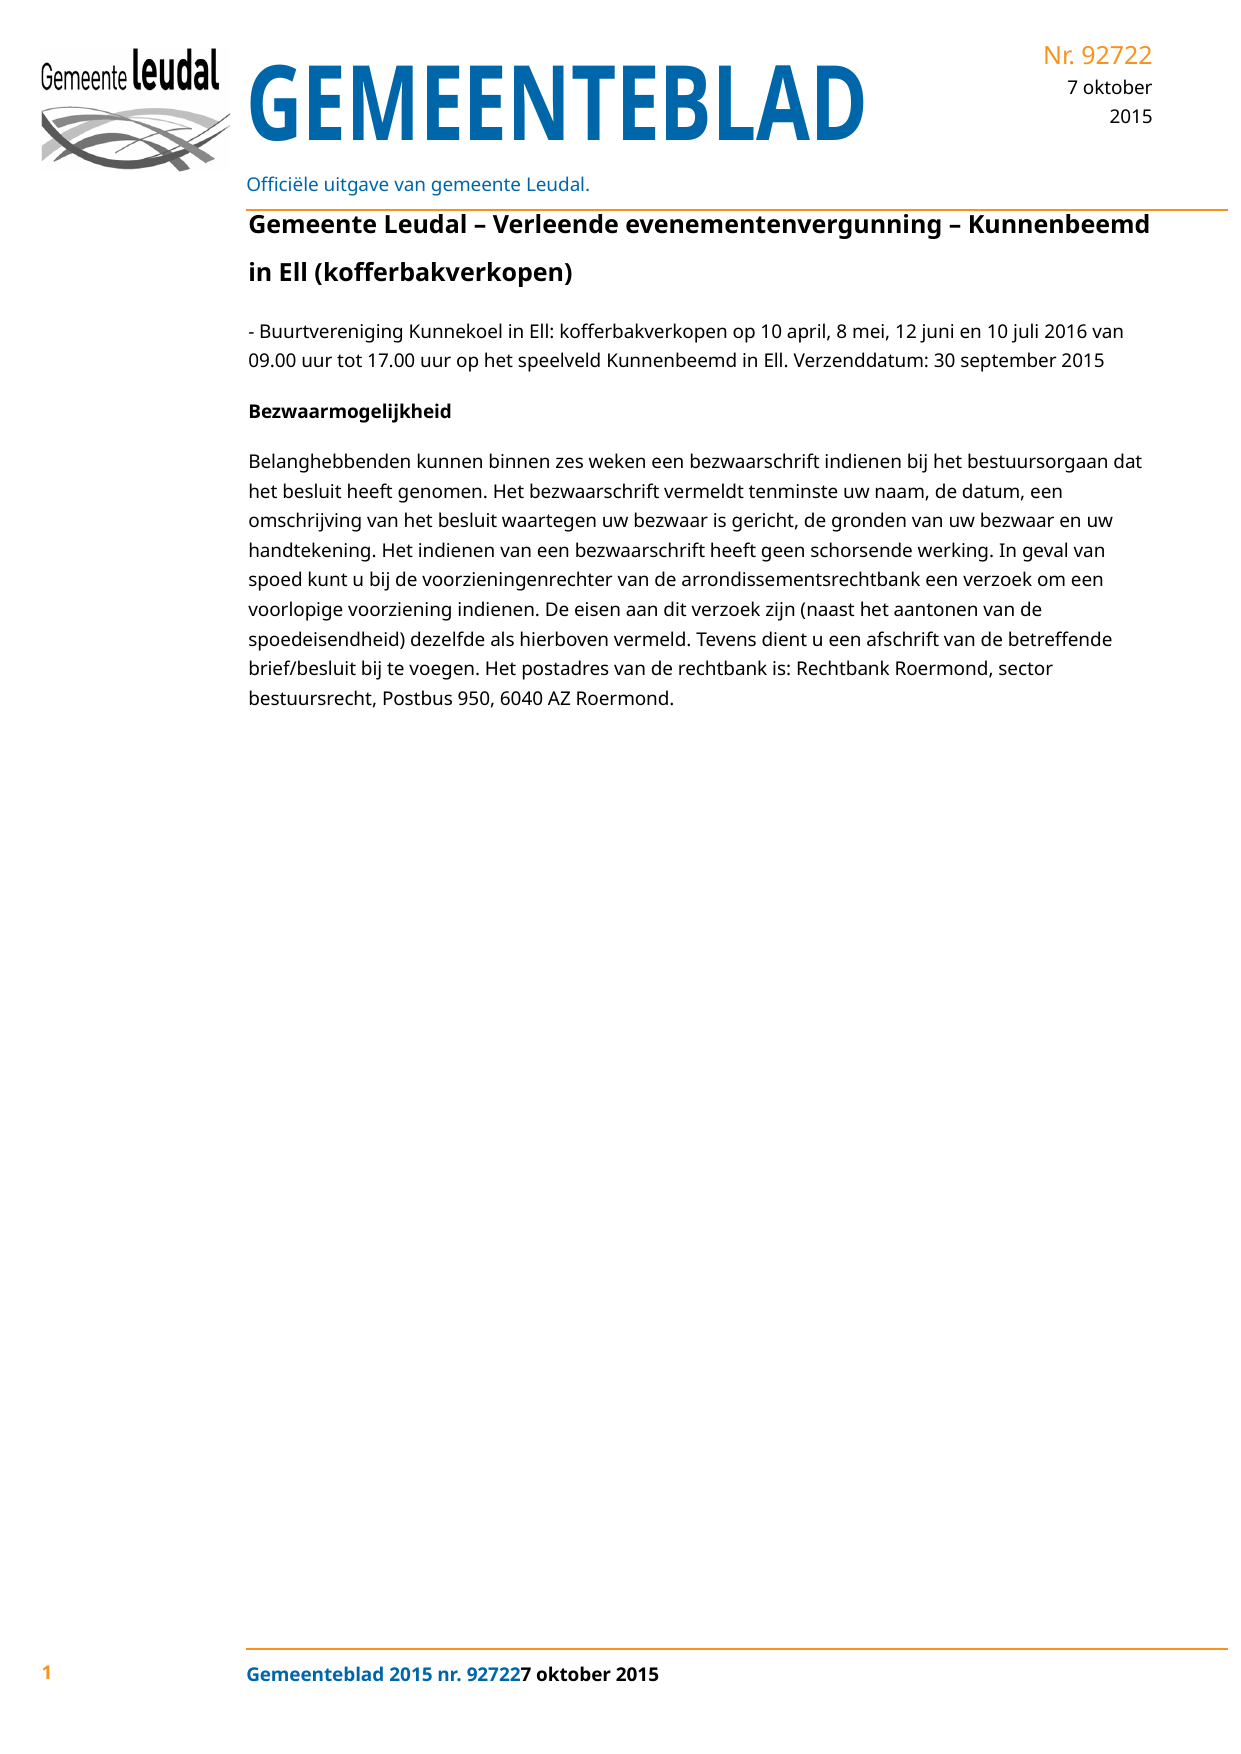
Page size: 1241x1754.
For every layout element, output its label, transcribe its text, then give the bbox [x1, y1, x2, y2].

text Gemeente Leudal – Verleende evenementenvergunning – Kunnenbeemd in Ell (kofferbakverkopen) [248, 211, 1152, 288]
text Belanghebbenden kunnen binnen zes weken een bezwaarschrift indienen bij het bestuursorgaan dat het besluit heeft genomen. Het bezwaarschrift vermeldt tenminste uw naam, de datum, een omschrijving van het besluit waartegen uw bezwaar is gericht, de gronden van uw bezwaar en uw handtekening. Het indienen van een bezwaarschrift heeft geen schorsende werking. In geval van spoed kunt u bij de voorzieningenrechter van de arrondissementsrechtbank een verzoek om een voorlopige voorziening indienen. De eisen aan dit verzoek zijn (naast het aantonen van de spoedeisendheid) dezelfde als hierboven vermeld. Tevens dient u een afschrift van de betreffende brief/besluit bij te voegen. Het postadres van de rechtbank is: Rechtbank Roermond, sector bestuursrecht, Postbus 950, 6040 AZ Roermond. [248, 448, 1152, 711]
text - Buurtvereniging Kunnekoel in Ell: kofferbakverkopen op 10 april, 8 mei, 12 juni en 10 juli 2016 van 09.00 uur tot 17.00 uur op het speelveld Kunnenbeemd in Ell. Verzenddatum: 30 september 2015 [248, 318, 1152, 373]
picture [41, 47, 231, 172]
text Bezwaarmogelijkheid [248, 398, 1152, 424]
